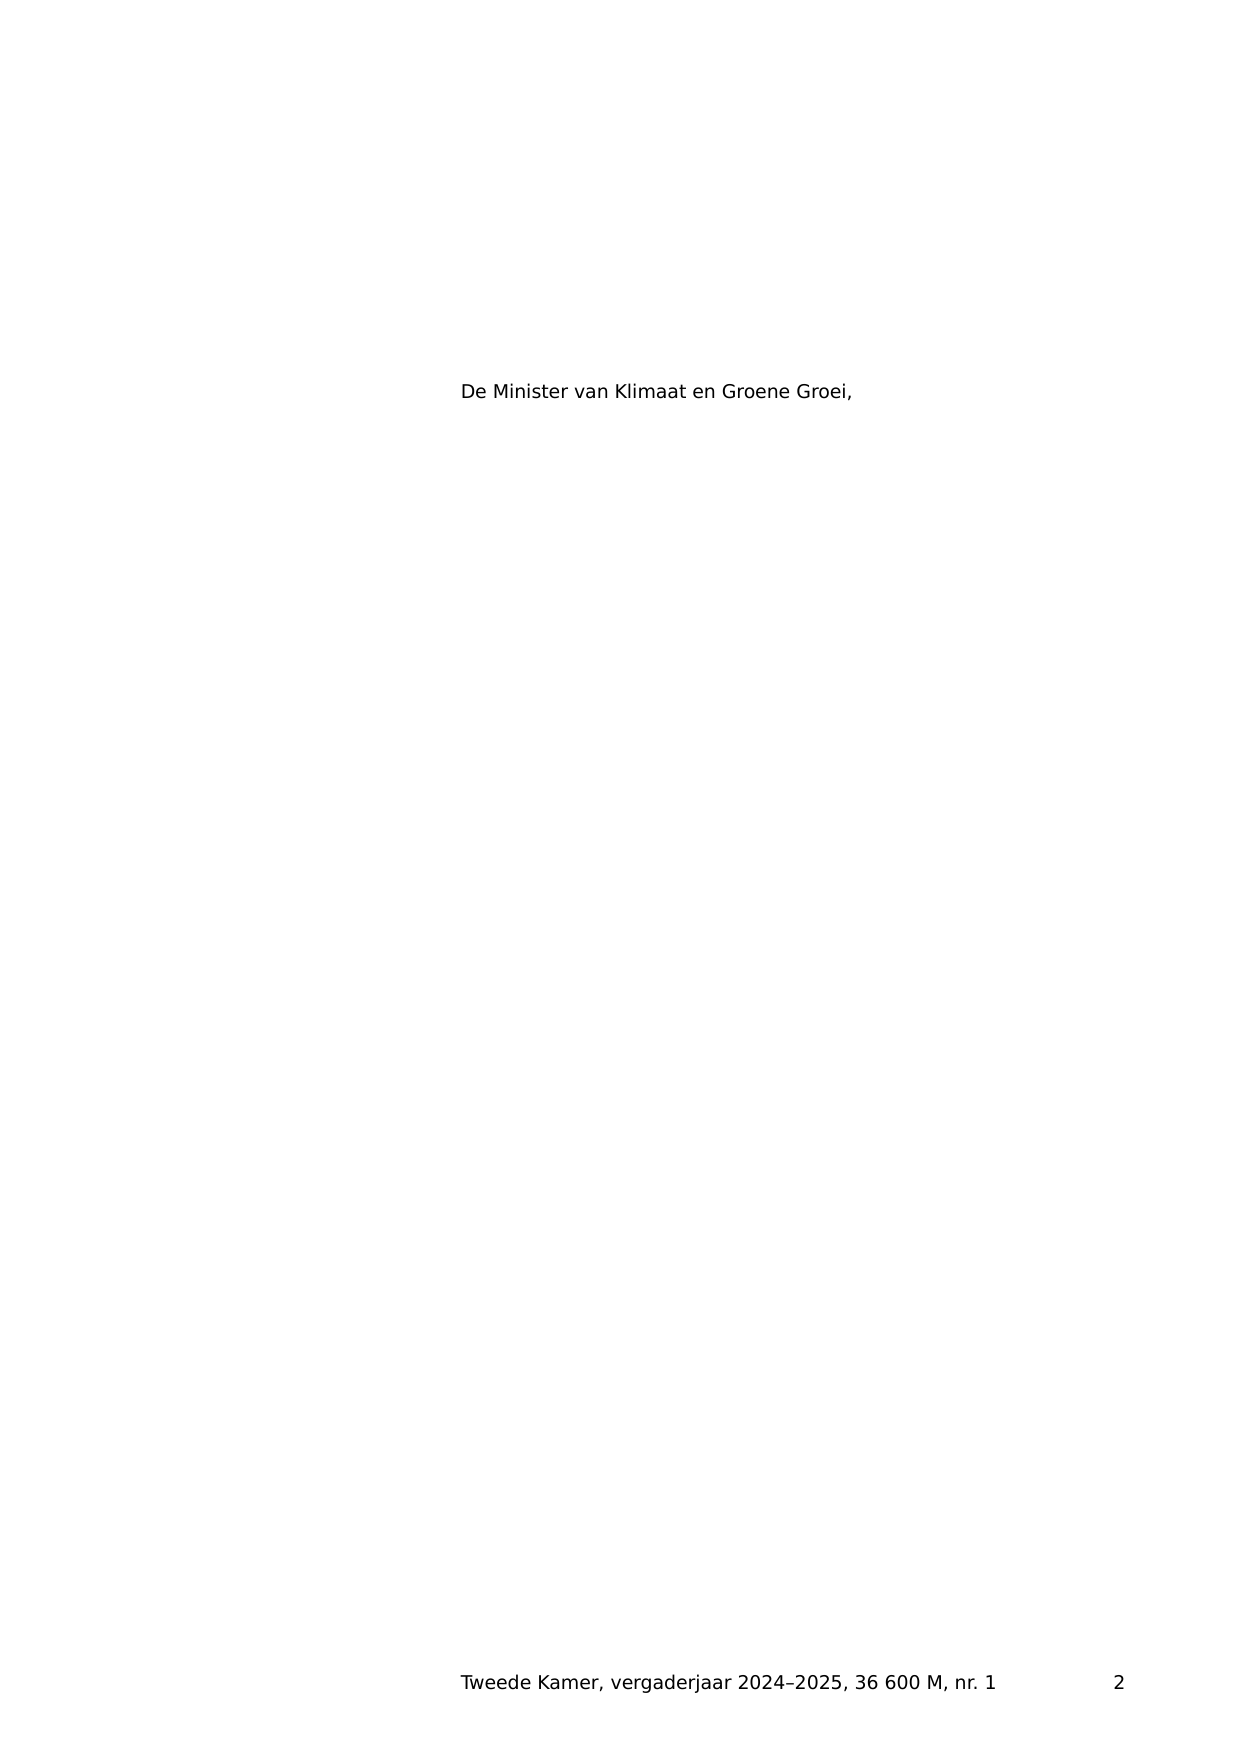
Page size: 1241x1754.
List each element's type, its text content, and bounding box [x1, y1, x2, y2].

text De Minister van Klimaat en Groene Groei, [461, 381, 1125, 403]
